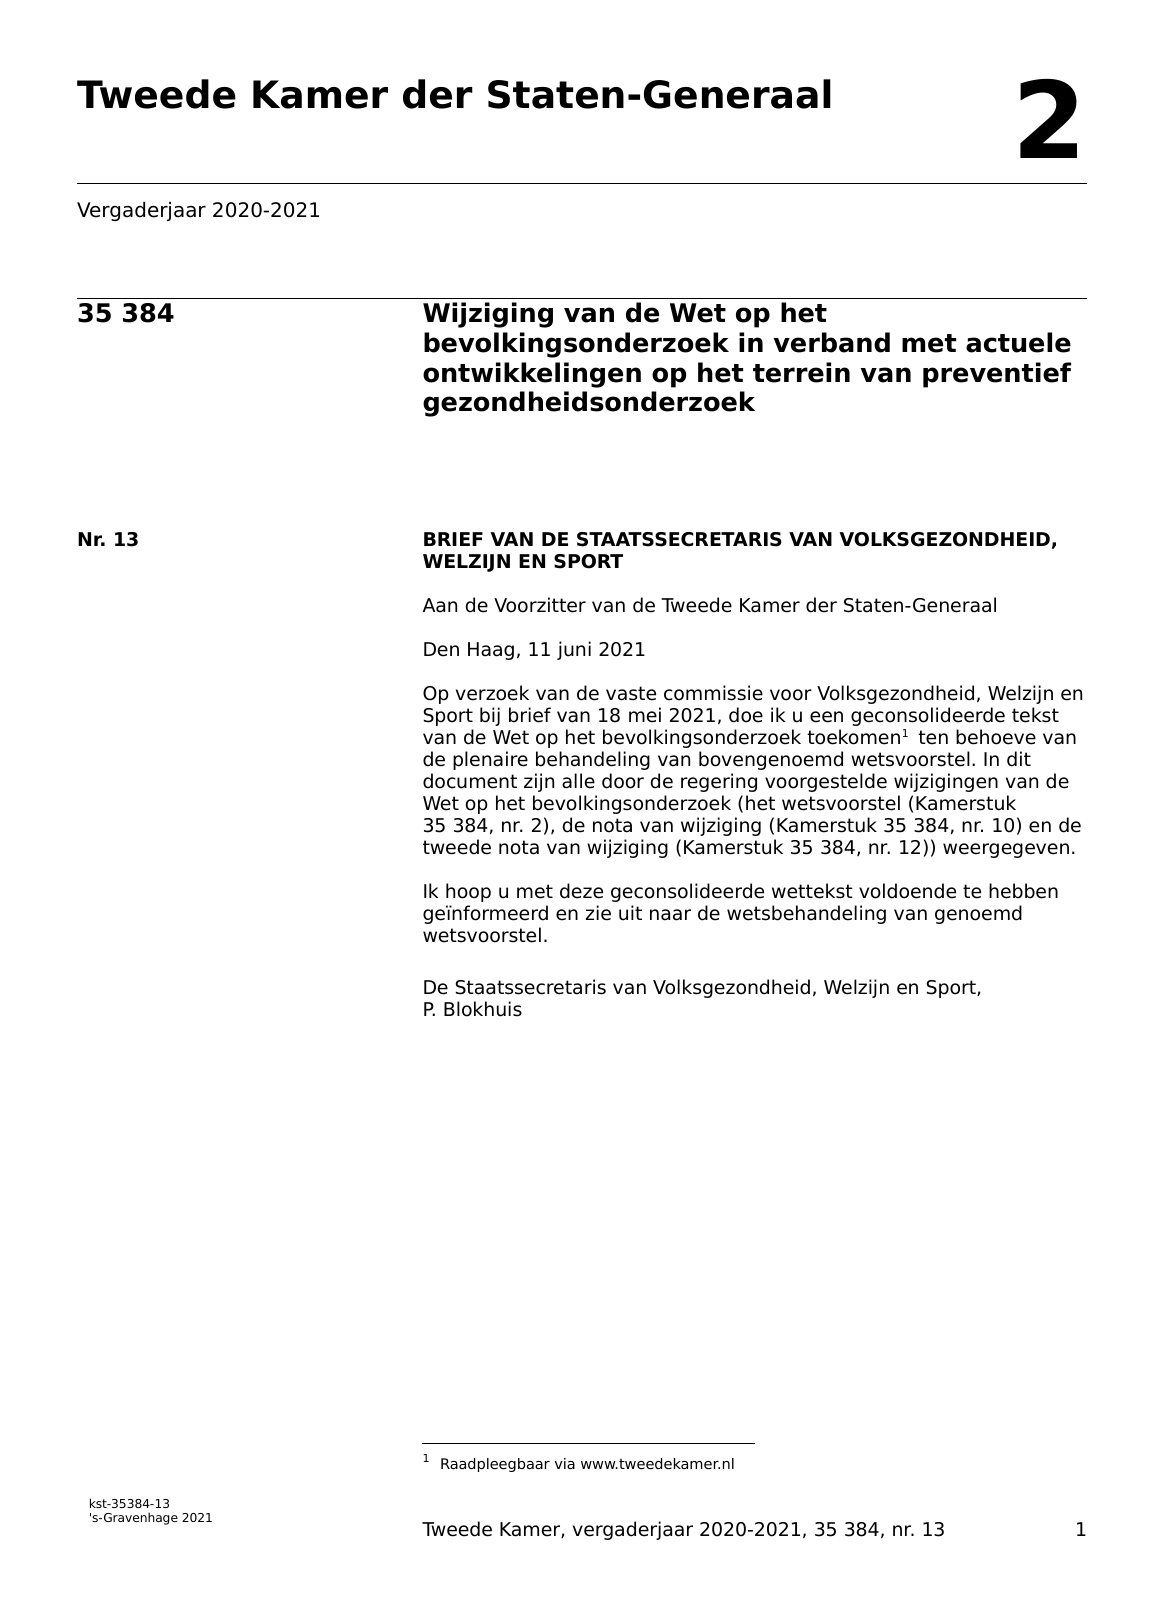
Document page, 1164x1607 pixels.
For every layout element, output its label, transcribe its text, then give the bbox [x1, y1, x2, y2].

text kst-35384-13 [88, 1497, 323, 1511]
text Ik hoop u met deze geconsolideerde wettekst voldoende te hebben geïnformeerd en zie uit naar de wetsbehandeling van genoemd wetsvoorstel. [422, 881, 1087, 947]
text Raadpleegbaar via www.tweedekamer.nl [422, 1452, 1087, 1474]
text De Staatssecretaris van Volksgezondheid, Welzijn en Sport, P. Blokhuis [422, 977, 1087, 1021]
subtitle Nr. 13 BRIEF VAN DE STAATSSECRETARIS VAN VOLKSGEZONDHEID, WELZIJN EN SPORT [77, 529, 1087, 573]
text Aan de Voorzitter van de Tweede Kamer der Staten-Generaal [422, 595, 1087, 617]
table_cell Vergaderjaar 2020-2021 [77, 184, 1087, 298]
table_header Tweede Kamer der Staten-Generaal [77, 59, 886, 183]
text Op verzoek van de vaste commissie voor Volksgezondheid, Welzijn en Sport bij brief van 18 mei 2021, doe ik u een geconsolideerde tekst van de Wet op het bevolkingsonderzoek toekomen ten behoeve van de plenaire behandeling van bovengenoemd wetsvoorstel. In dit document zijn alle door de regering voorgestelde wijzigingen van de Wet op het bevolkingsonderzoek (het wetsvoorstel (Kamerstuk 35 384, nr. 2), de nota van wijziging (Kamerstuk 35 384, nr. 10) en de tweede nota van wijziging (Kamerstuk 35 384, nr. 12)) weergegeven. [422, 683, 1087, 859]
text 's-Gravenhage 2021 [88, 1511, 323, 1525]
text Den Haag, 11 juni 2021 [422, 639, 1087, 661]
table_header 2 [886, 59, 1087, 183]
subtitle 35 384 Wijziging van de Wet op het bevolkingsonderzoek in verband met actuele ontwikkelingen op het terrein van preventief gezondheidsonderzoek [77, 299, 1087, 418]
